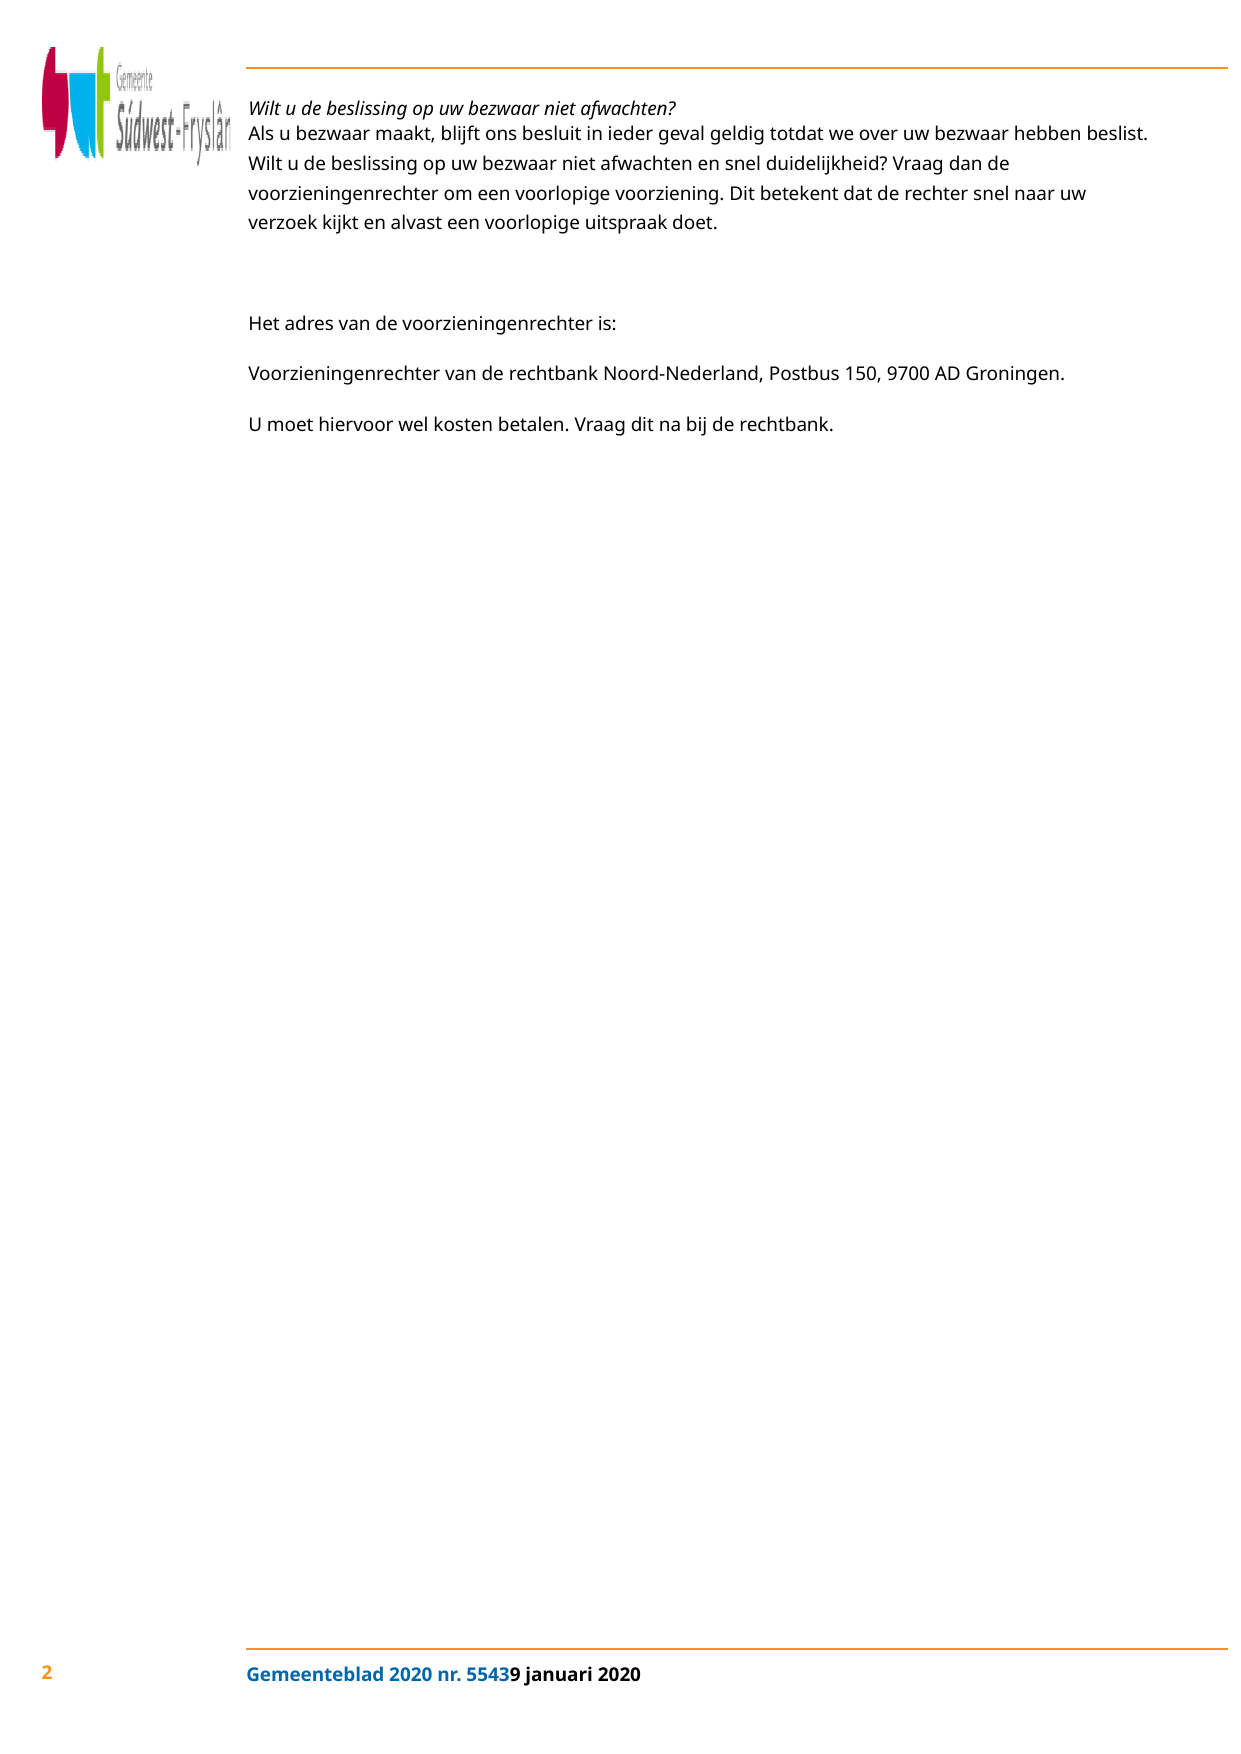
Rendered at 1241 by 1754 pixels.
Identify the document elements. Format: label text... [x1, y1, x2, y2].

text Het adres van de voorzieningenrechter is: [248, 310, 1152, 336]
text Als u bezwaar maakt, blijft ons besluit in ieder geval geldig totdat we over uw bezwaar hebben beslist. Wilt u de beslissing op uw bezwaar niet afwachten en snel duidelijkheid? Vraag dan de voorzieningenrechter om een voorlopige voorziening. Dit betekent dat de rechter snel naar uw verzoek kijkt en alvast een voorlopige uitspraak doet. [248, 121, 1152, 235]
text Wilt u de beslissing op uw bezwaar niet afwachten? [248, 95, 1152, 121]
text U moet hiervoor wel kosten betalen. Vraag dit na bij de rechtbank. [248, 411, 1152, 437]
text Voorzieningenrechter van de rechtbank Noord-Nederland, Postbus 150, 9700 AD Groningen. [248, 361, 1152, 386]
picture [41, 47, 231, 172]
